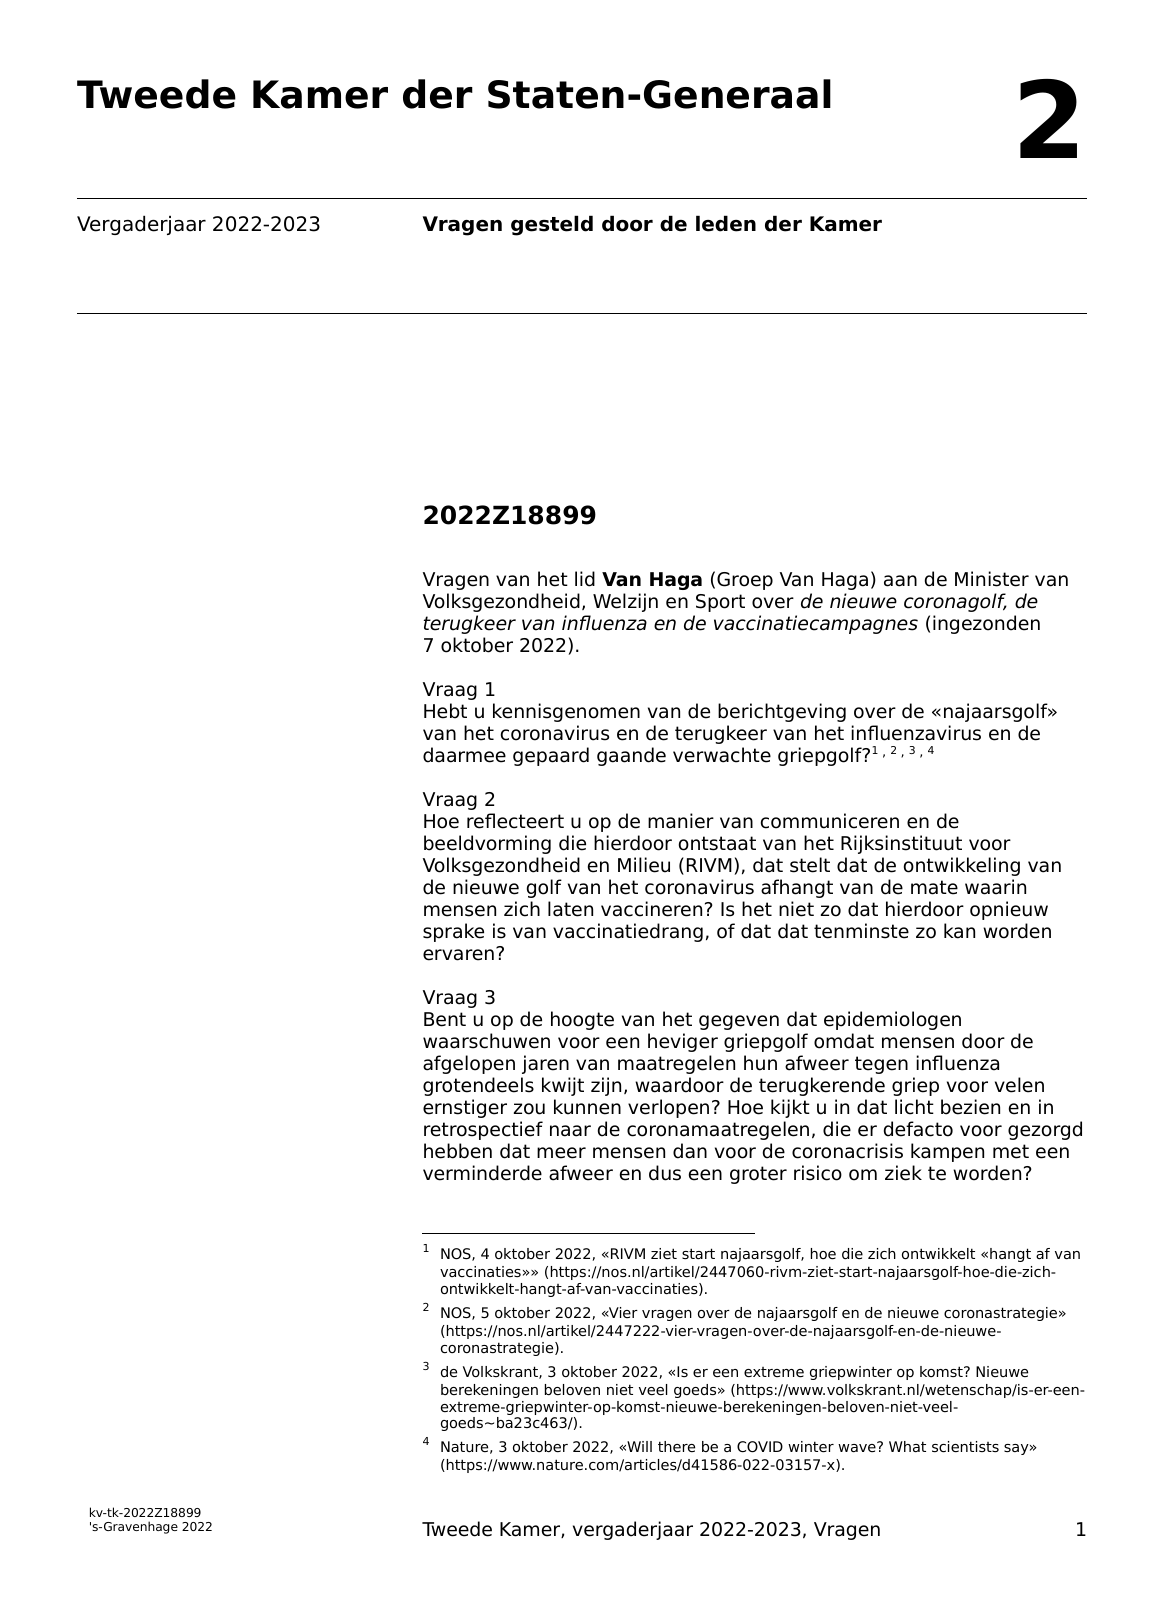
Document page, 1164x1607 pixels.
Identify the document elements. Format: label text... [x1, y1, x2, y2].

table_header 2 [886, 59, 1087, 198]
table_header Tweede Kamer der Staten-Generaal [77, 59, 886, 198]
text de Volkskrant, 3 oktober 2022, «Is er een extreme griepwinter op komst? Nieuwe berekeningen beloven niet veel goeds» (https://www.volkskrant.nl/wetenschap/is-er-een-extreme-griepwinter-op-komst-nieuwe-berekeningen-beloven-niet-veel-goeds~ba23c463/). [422, 1360, 1087, 1432]
text Vraag 1 [422, 679, 1087, 701]
text Nature, 3 oktober 2022, «Will there be a COVID winter wave? What scientists say» (https://www.nature.com/articles/d41586-022-03157-x). [422, 1435, 1087, 1474]
text Bent u op de hoogte van het gegeven dat epidemiologen waarschuwen voor een heviger griepgolf omdat mensen door de afgelopen jaren van maatregelen hun afweer tegen influenza grotendeels kwijt zijn, waardoor de terugkerende griep voor velen ernstiger zou kunnen verlopen? Hoe kijkt u in dat licht bezien en in retrospectief naar de coronamaatregelen, die er defacto voor gezorgd hebben dat meer mensen dan voor de coronacrisis kampen met een verminderde afweer en dus een groter risico om ziek te worden? [422, 1009, 1087, 1185]
text Vragen van het lid Van Haga (Groep Van Haga) aan de Minister van Volksgezondheid, Welzijn en Sport over de nieuwe coronagolf, de terugkeer van influenza en de vaccinatiecampagnes (ingezonden 7 oktober 2022). [422, 569, 1087, 657]
text 2022Z18899 [422, 501, 1087, 531]
text NOS, 5 oktober 2022, «Vier vragen over de najaarsgolf en de nieuwe coronastrategie» (https://nos.nl/artikel/2447222-vier-vragen-over-de-najaarsgolf-en-de-nieuwe-coronastrategie). [422, 1301, 1087, 1357]
text NOS, 4 oktober 2022, «RIVM ziet start najaarsgolf, hoe die zich ontwikkelt «hangt af van vaccinaties»» (https://nos.nl/artikel/2447060-rivm-ziet-start-najaarsgolf-hoe-die-zich-ontwikkelt-hangt-af-van-vaccinaties). [422, 1242, 1087, 1298]
table_cell Vragen gesteld door de leden der Kamer [422, 199, 1087, 313]
text Hebt u kennisgenomen van de berichtgeving over de «najaarsgolf» van het coronavirus en de terugkeer van het influenzavirus en de daarmee gepaard gaande verwachte griepgolf?, , , [422, 701, 1087, 767]
text 's-Gravenhage 2022 [88, 1520, 323, 1534]
table_cell Vergaderjaar 2022-2023 [77, 199, 422, 313]
text Hoe reflecteert u op de manier van communiceren en de beeldvorming die hierdoor ontstaat van het Rijksinstituut voor Volksgezondheid en Milieu (RIVM), dat stelt dat de ontwikkeling van de nieuwe golf van het coronavirus afhangt van de mate waarin mensen zich laten vaccineren? Is het niet zo dat hierdoor opnieuw sprake is van vaccinatiedrang, of dat dat tenminste zo kan worden ervaren? [422, 811, 1087, 965]
text Vraag 2 [422, 789, 1087, 811]
text Vraag 3 [422, 987, 1087, 1009]
text kv-tk-2022Z18899 [88, 1506, 323, 1520]
